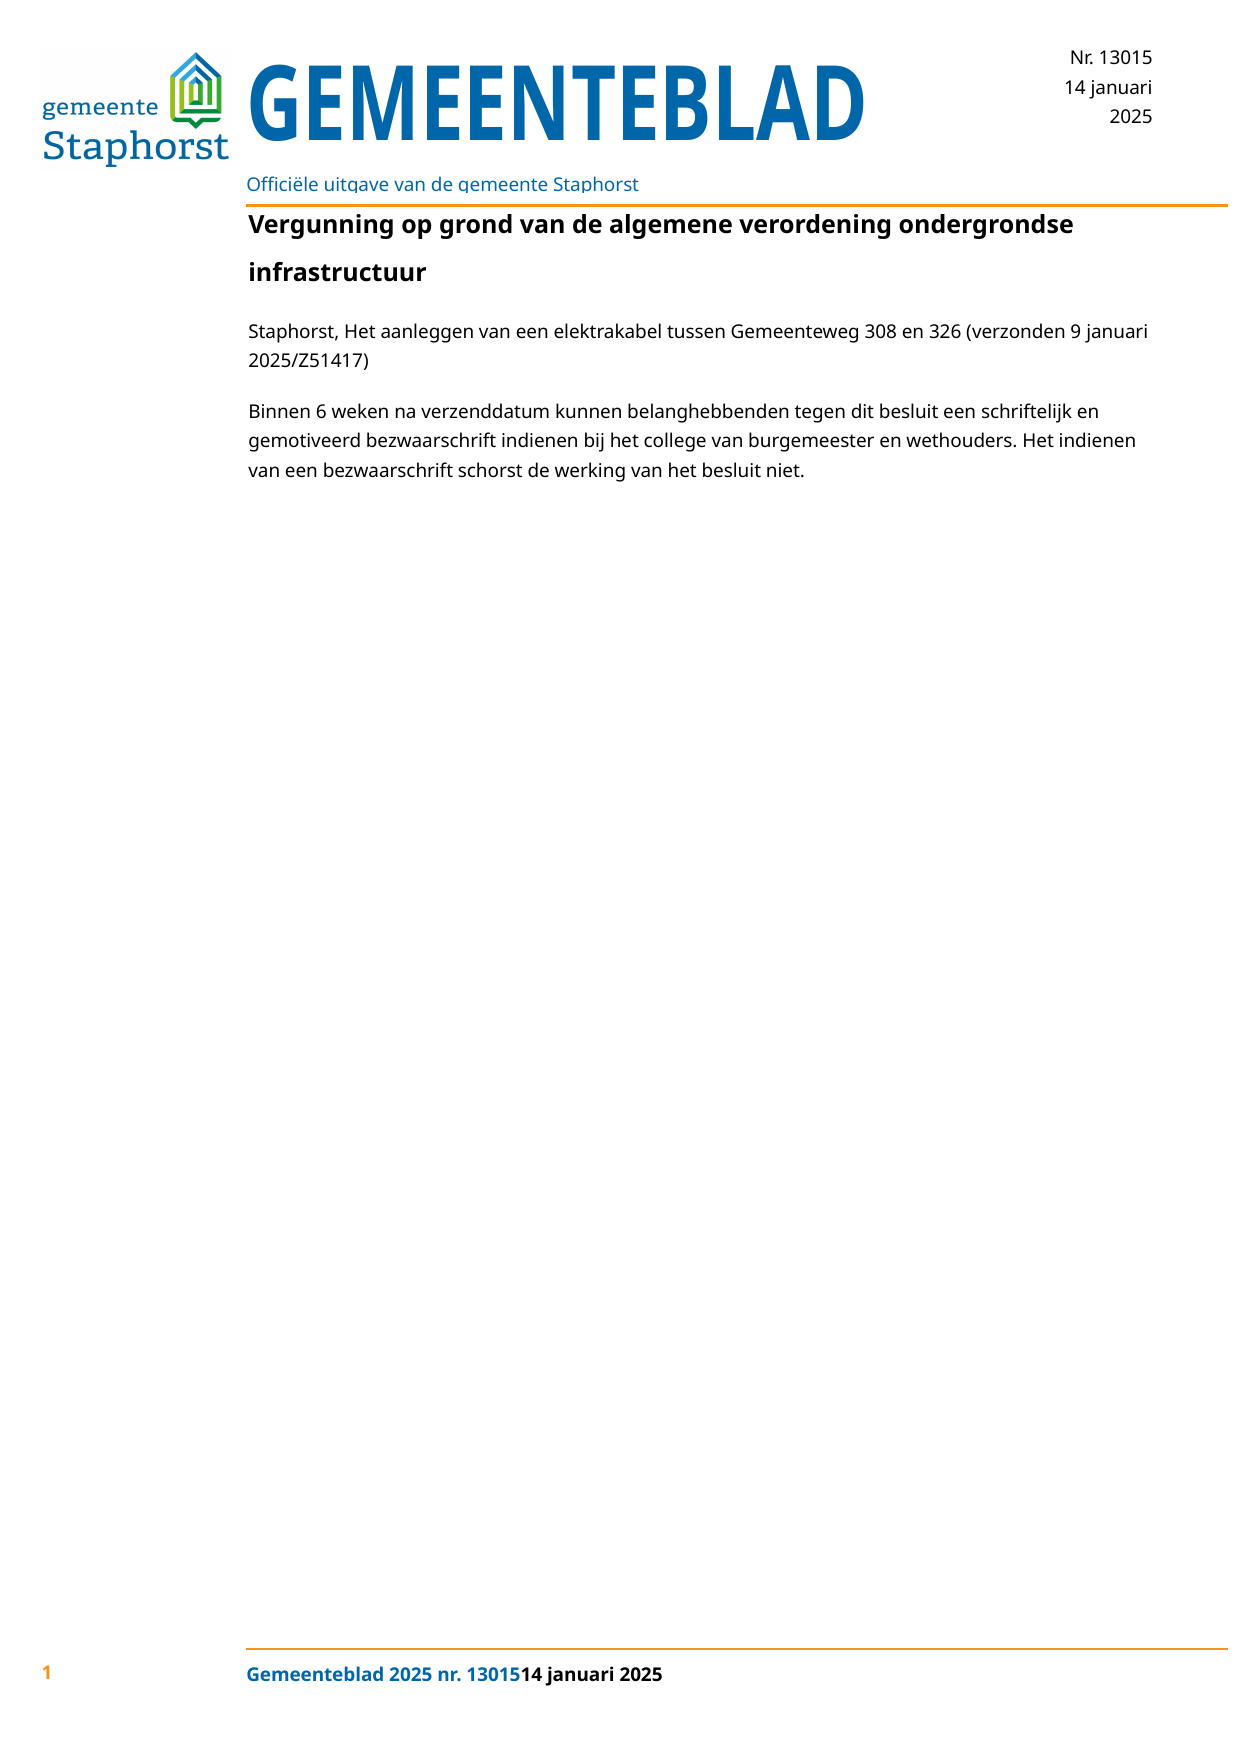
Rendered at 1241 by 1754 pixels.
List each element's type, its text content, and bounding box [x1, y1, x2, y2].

picture [41, 47, 231, 172]
text Binnen 6 weken na verzenddatum kunnen belanghebbenden tegen dit besluit een schriftelijk en gemotiveerd bezwaarschrift indienen bij het college van burgemeester en wethouders. Het indienen van een bezwaarschrift schorst de werking van het besluit niet. [248, 398, 1152, 483]
text Vergunning op grond van de algemene verordening ondergrondse infrastructuur [248, 207, 1152, 288]
text Staphorst, Het aanleggen van een elektrakabel tussen Gemeenteweg 308 en 326 (verzonden 9 januari 2025/Z51417) [248, 318, 1152, 373]
